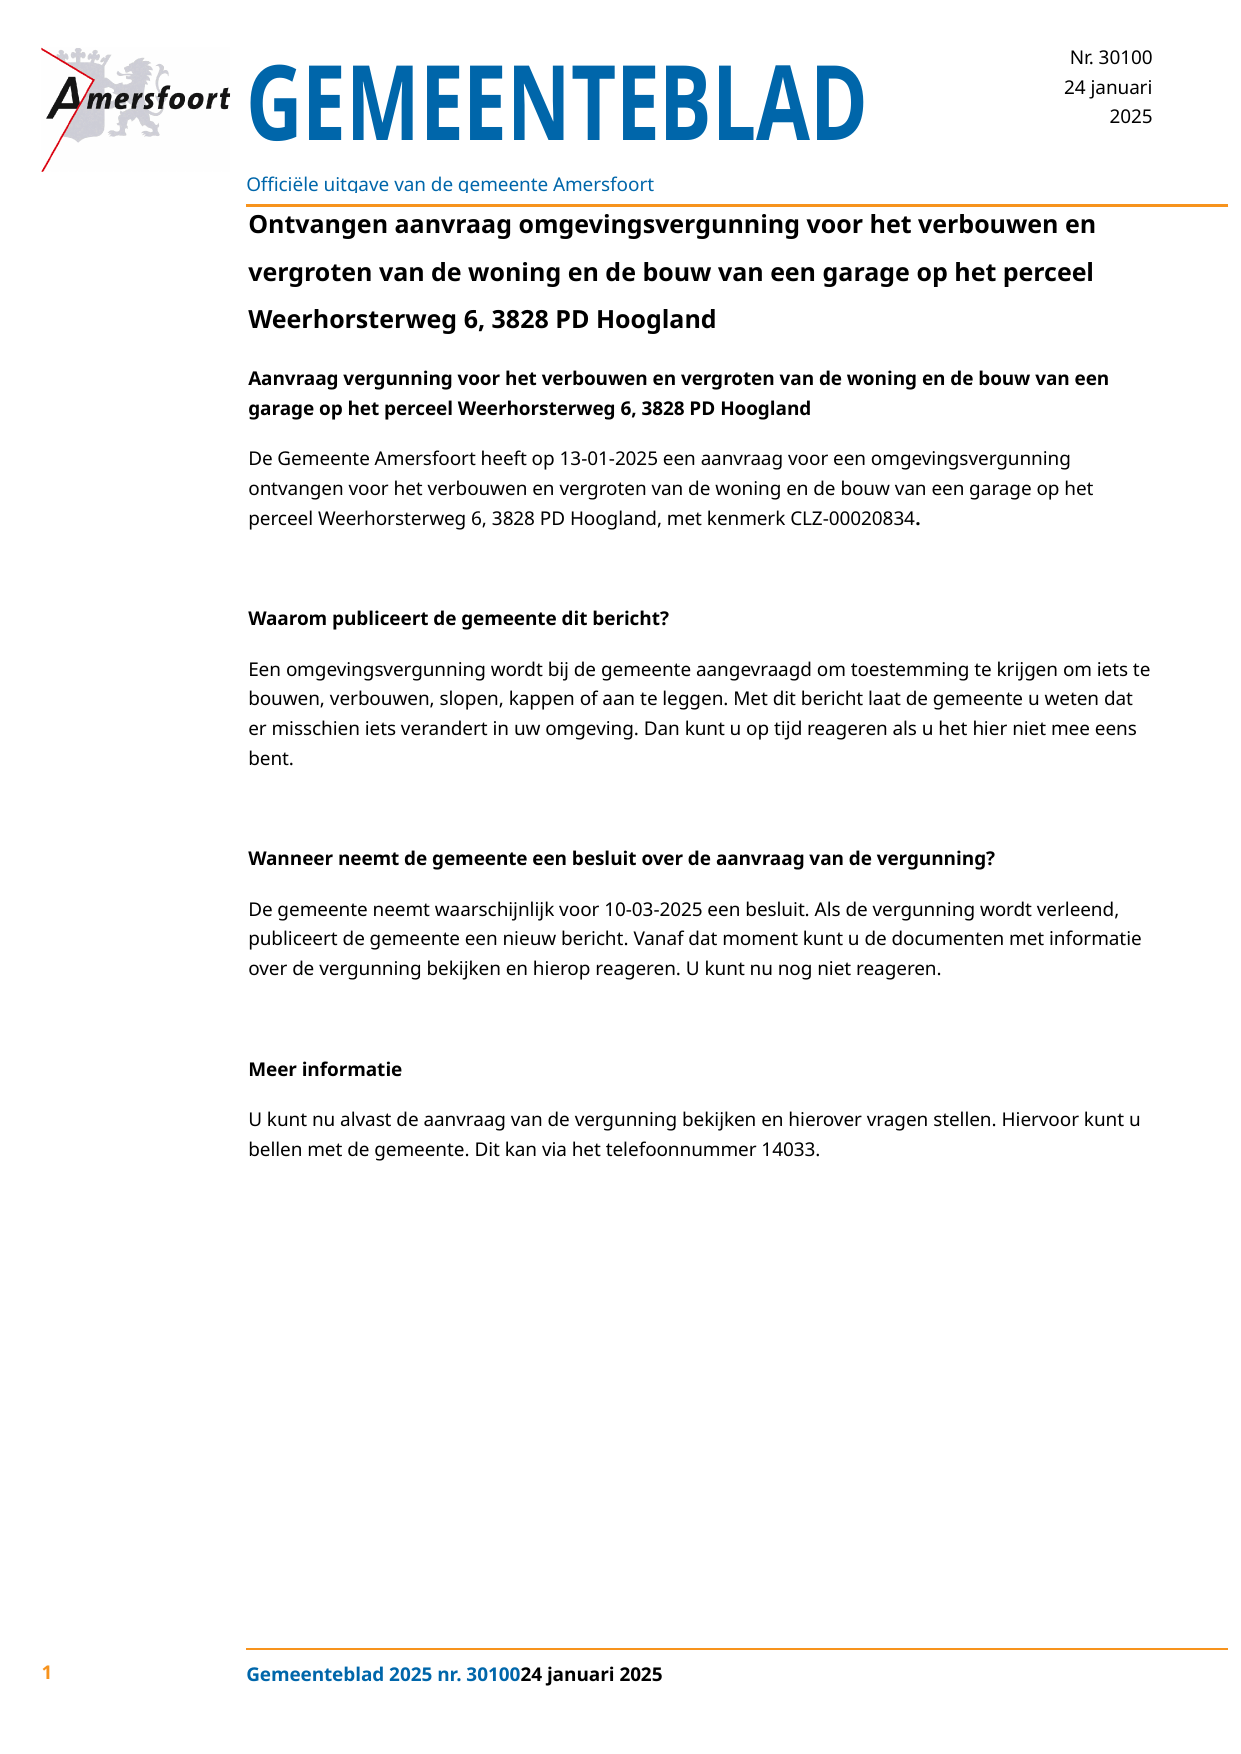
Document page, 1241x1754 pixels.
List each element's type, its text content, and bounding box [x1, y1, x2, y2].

text U kunt nu alvast de aanvraag van de vergunning bekijken en hierover vragen stellen. Hiervoor kunt u bellen met de gemeente. Dit kan via het telefoonnummer 14033. [248, 1106, 1152, 1162]
text Waarom publiceert de gemeente dit bericht? [248, 606, 1152, 631]
text Aanvraag vergunning voor het verbouwen en vergroten van de woning en de bouw van een garage op het perceel Weerhorsterweg 6, 3828 PD Hoogland [248, 366, 1152, 421]
picture [41, 47, 231, 172]
text Ontvangen aanvraag omgevingsvergunning voor het verbouwen en vergroten van de woning en de bouw van een garage op het perceel Weerhorsterweg 6, 3828 PD Hoogland [248, 207, 1152, 336]
text Meer informatie [248, 1056, 1152, 1082]
text Een omgevingsvergunning wordt bij de gemeente aangevraagd om toestemming te krijgen om iets te bouwen, verbouwen, slopen, kappen of aan te leggen. Met dit bericht laat de gemeente u weten dat er misschien iets verandert in uw omgeving. Dan kunt u op tijd reageren als u het hier niet mee eens bent. [248, 656, 1152, 770]
text Wanneer neemt de gemeente een besluit over de aanvraag van de vergunning? [248, 846, 1152, 871]
text De gemeente neemt waarschijnlijk voor 10-03-2025 een besluit. Als de vergunning wordt verleend, publiceert de gemeente een nieuw bericht. Vanaf dat moment kunt u de documenten met informatie over de vergunning bekijken en hierop reageren. U kunt nu nog niet reageren. [248, 896, 1152, 981]
text De Gemeente Amersfoort heeft op 13-01-2025 een aanvraag voor een omgevingsvergunning ontvangen voor het verbouwen en vergroten van de woning en de bouw van een garage op het perceel Weerhorsterweg 6, 3828 PD Hoogland, met kenmerk CLZ-00020834. [248, 446, 1152, 530]
